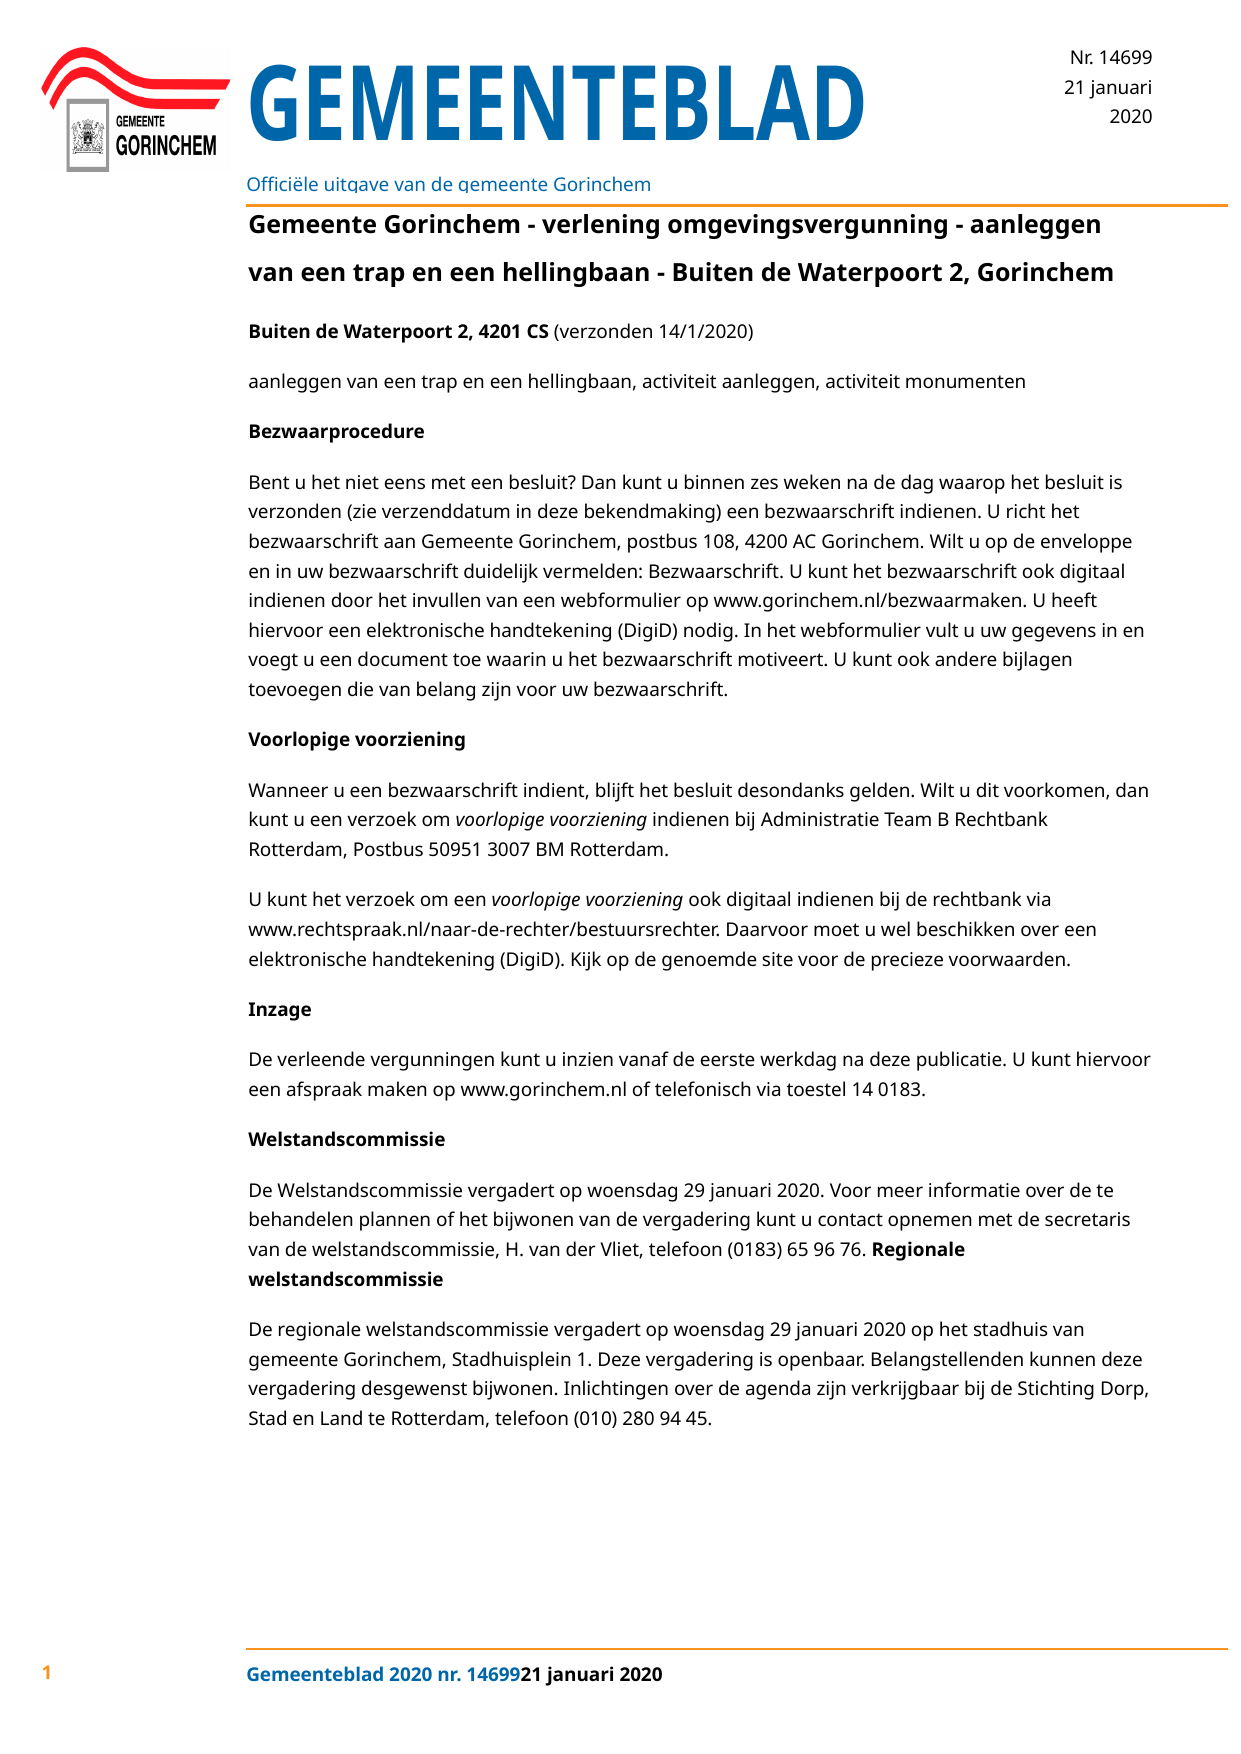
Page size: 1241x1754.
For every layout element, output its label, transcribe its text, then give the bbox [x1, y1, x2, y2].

text Voorlopige voorziening [248, 727, 1152, 752]
text Wanneer u een bezwaarschrift indient, blijft het besluit desondanks gelden. Wilt u dit voorkomen, dan kunt u een verzoek om voorlopige voorziening indienen bij Administratie Team B Rechtbank Rotterdam, Postbus 50951 3007 BM Rotterdam. [248, 777, 1152, 862]
text Inzage [248, 996, 1152, 1022]
text Gemeente Gorinchem - verlening omgevingsvergunning - aanleggen van een trap en een hellingbaan - Buiten de Waterpoort 2, Gorinchem [248, 207, 1152, 288]
text aanleggen van een trap en een hellingbaan, activiteit aanleggen, activiteit monumenten [248, 368, 1152, 394]
text Welstandscommissie [248, 1127, 1152, 1152]
text De Welstandscommissie vergadert op woensdag 29 januari 2020. Voor meer informatie over de te behandelen plannen of het bijwonen van de vergadering kunt u contact opnemen met de secretaris van de welstandscommissie, H. van der Vliet, telefoon (0183) 65 96 76. Regionale welstandscommissie [248, 1177, 1152, 1292]
text Buiten de Waterpoort 2, 4201 CS (verzonden 14/1/2020) [248, 318, 1152, 344]
text Bent u het niet eens met een besluit? Dan kunt u binnen zes weken na de dag waarop het besluit is verzonden (zie verzenddatum in deze bekendmaking) een bezwaarschrift indienen. U richt het bezwaarschrift aan Gemeente Gorinchem, postbus 108, 4200 AC Gorinchem. Wilt u op de enveloppe en in uw bezwaarschrift duidelijk vermelden: Bezwaarschrift. U kunt het bezwaarschrift ook digitaal indienen door het invullen van een webformulier op www.gorinchem.nl/bezwaarmaken. U heeft hiervoor een elektronische handtekening (DigiD) nodig. In het webformulier vult u uw gegevens in en voegt u een document toe waarin u het bezwaarschrift motiveert. U kunt ook andere bijlagen toevoegen die van belang zijn voor uw bezwaarschrift. [248, 469, 1152, 702]
text De regionale welstandscommissie vergadert op woensdag 29 januari 2020 op het stadhuis van gemeente Gorinchem, Stadhuisplein 1. Deze vergadering is openbaar. Belangstellenden kunnen deze vergadering desgewenst bijwonen. Inlichtingen over de agenda zijn verkrijgbaar bij de Stichting Dorp, Stad en Land te Rotterdam, telefoon (010) 280 94 45. [248, 1316, 1152, 1431]
picture [41, 47, 231, 172]
text De verleende vergunningen kunt u inzien vanaf de eerste werkdag na deze publicatie. U kunt hiervoor een afspraak maken op www.gorinchem.nl of telefonisch via toestel 14 0183. [248, 1047, 1152, 1102]
text U kunt het verzoek om een voorlopige voorziening ook digitaal indienen bij de rechtbank via www.rechtspraak.nl/naar-de-rechter/bestuursrechter. Daarvoor moet u wel beschikken over een elektronische handtekening (DigiD). Kijk op de genoemde site voor de precieze voorwaarden. [248, 887, 1152, 972]
text Bezwaarprocedure [248, 419, 1152, 444]
